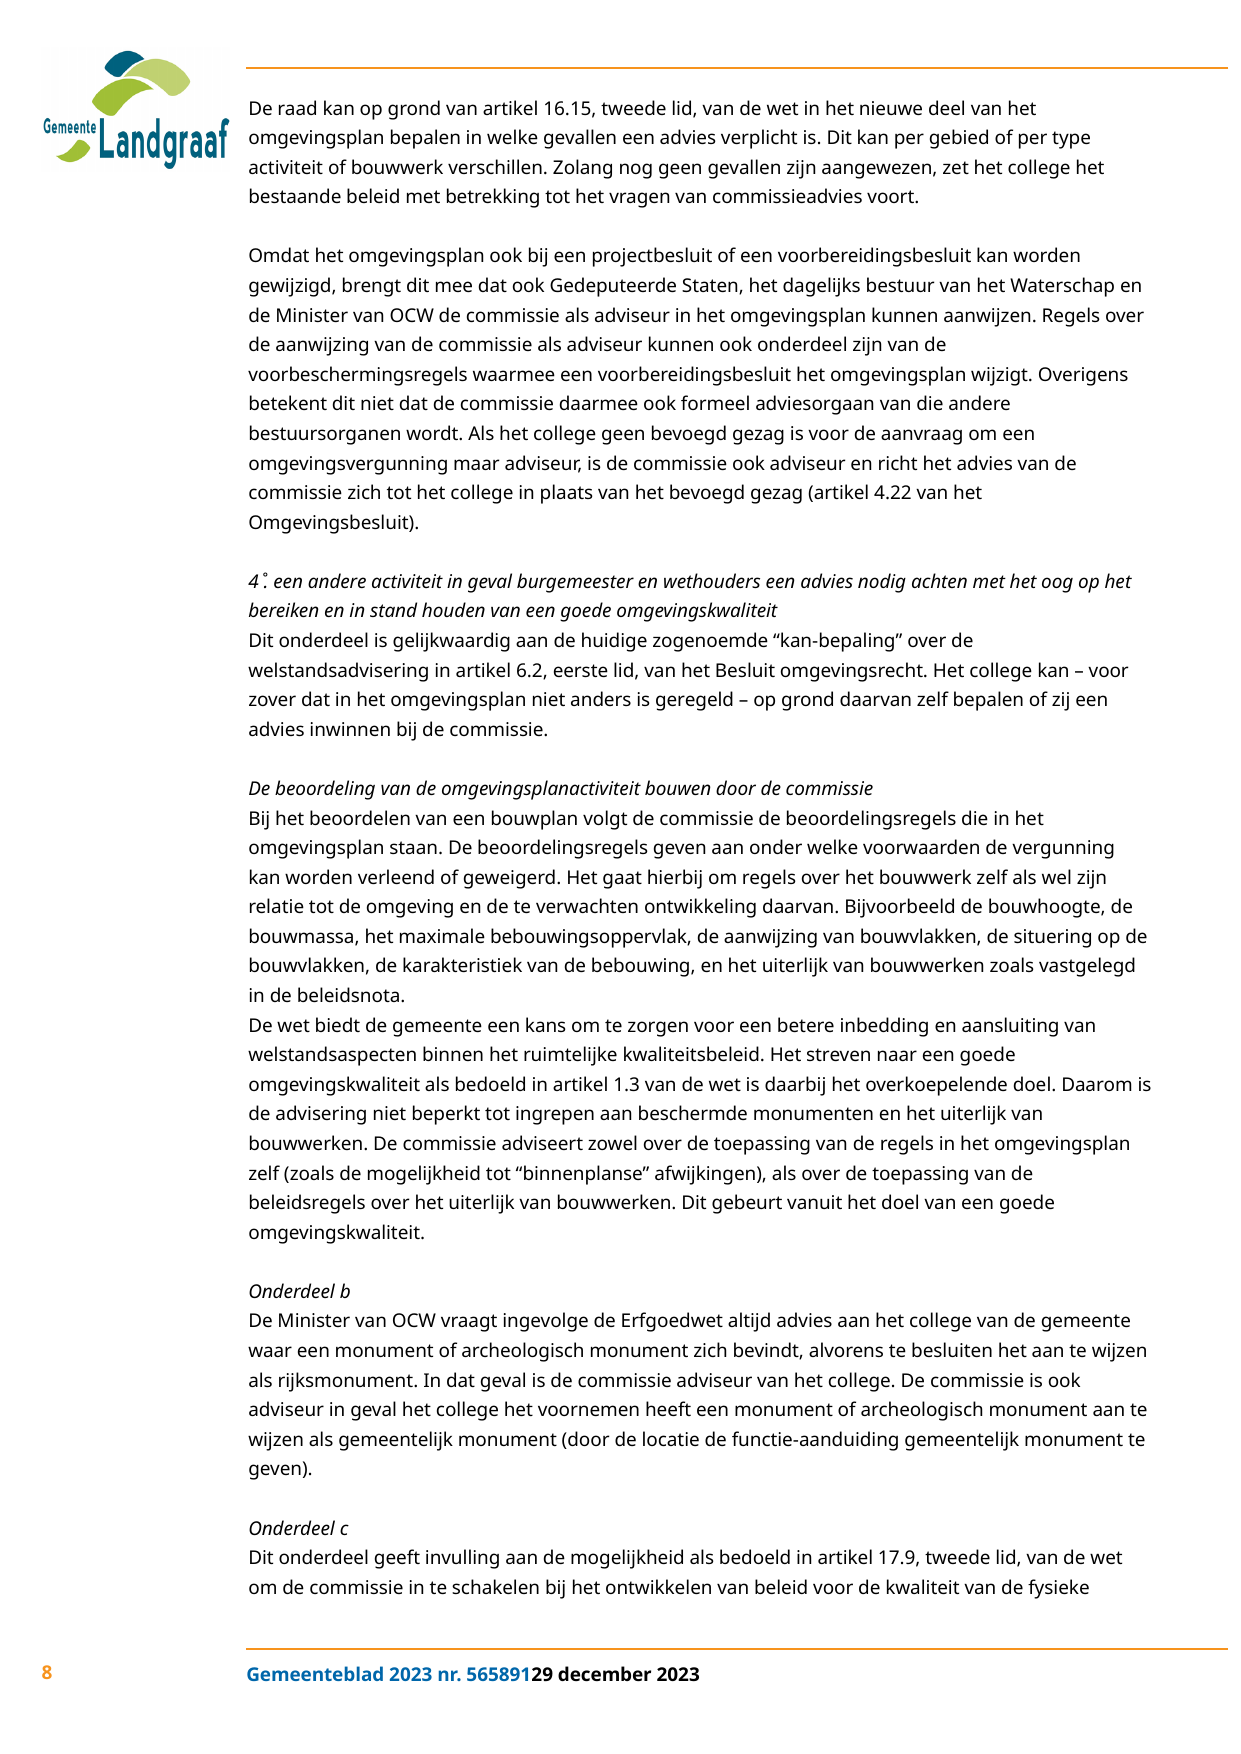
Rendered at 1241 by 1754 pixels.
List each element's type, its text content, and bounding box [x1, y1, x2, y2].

text Dit onderdeel geeft invulling aan de mogelijkheid als bedoeld in artikel 17.9, tweede lid, van de wet om de commissie in te schakelen bij het ontwikkelen van beleid voor de kwaliteit van de fysieke [248, 1544, 1152, 1600]
text Dit onderdeel is gelijkwaardig aan de huidige zogenoemde “kan-bepaling” over de welstandsadvisering in artikel 6.2, eerste lid, van het Besluit omgevingsrecht. Het college kan – voor zover dat in het omgevingsplan niet anders is geregeld – op grond daarvan zelf bepalen of zij een advies inwinnen bij de commissie. [248, 627, 1152, 742]
text 4 ̊. een andere activiteit in geval burgemeester en wethouders een advies nodig achten met het oog op het bereiken en in stand houden van een goede omgevingskwaliteit [248, 568, 1152, 623]
text De raad kan op grond van artikel 16.15, tweede lid, van de wet in het nieuwe deel van het omgevingsplan bepalen in welke gevallen een advies verplicht is. Dit kan per gebied of per type activiteit of bouwwerk verschillen. Zolang nog geen gevallen zijn aangewezen, zet het college het bestaande beleid met betrekking tot het vragen van commissieadvies voort. [248, 95, 1152, 209]
text Onderdeel c [248, 1515, 1152, 1541]
text De wet biedt de gemeente een kans om te zorgen voor een betere inbedding en aansluiting van welstandsaspecten binnen het ruimtelijke kwaliteitsbeleid. Het streven naar een goede omgevingskwaliteit als bedoeld in artikel 1.3 van de wet is daarbij het overkoepelende doel. Daarom is de advisering niet beperkt tot ingrepen aan beschermde monumenten en het uiterlijk van bouwwerken. De commissie adviseert zowel over de toepassing van de regels in het omgevingsplan zelf (zoals de mogelijkheid tot “binnenplanse” afwijkingen), als over de toepassing van de beleidsregels over het uiterlijk van bouwwerken. Dit gebeurt vanuit het doel van een goede omgevingskwaliteit. [248, 1012, 1152, 1245]
text Bij het beoordelen van een bouwplan volgt de commissie de beoordelingsregels die in het omgevingsplan staan. De beoordelingsregels geven aan onder welke voorwaarden de vergunning kan worden verleend of geweigerd. Het gaat hierbij om regels over het bouwwerk zelf als wel zijn relatie tot de omgeving en de te verwachten ontwikkeling daarvan. Bijvoorbeeld de bouwhoogte, de bouwmassa, het maximale bebouwingsoppervlak, de aanwijzing van bouwvlakken, de situering op de bouwvlakken, de karakteristiek van de bebouwing, en het uiterlijk van bouwwerken zoals vastgelegd in de beleidsnota. [248, 805, 1152, 1008]
text De beoordeling van de omgevingsplanactiviteit bouwen door de commissie [248, 775, 1152, 801]
text Onderdeel b [248, 1278, 1152, 1304]
picture [41, 47, 231, 172]
text Omdat het omgevingsplan ook bij een projectbesluit of een voorbereidingsbesluit kan worden gewijzigd, brengt dit mee dat ook Gedeputeerde Staten, het dagelijks bestuur van het Waterschap en de Minister van OCW de commissie als adviseur in het omgevingsplan kunnen aanwijzen. Regels over de aanwijzing van de commissie als adviseur kunnen ook onderdeel zijn van de voorbeschermingsregels waarmee een voorbereidingsbesluit het omgevingsplan wijzigt. Overigens betekent dit niet dat de commissie daarmee ook formeel adviesorgaan van die andere bestuursorganen wordt. Als het college geen bevoegd gezag is voor de aanvraag om een omgevingsvergunning maar adviseur, is de commissie ook adviseur en richt het advies van de commissie zich tot het college in plaats van het bevoegd gezag (artikel 4.22 van het Omgevingsbesluit). [248, 243, 1152, 535]
text De Minister van OCW vraagt ingevolge de Erfgoedwet altijd advies aan het college van de gemeente waar een monument of archeologisch monument zich bevindt, alvorens te besluiten het aan te wijzen als rijksmonument. In dat geval is de commissie adviseur van het college. De commissie is ook adviseur in geval het college het voornemen heeft een monument of archeologisch monument aan te wijzen als gemeentelijk monument (door de locatie de functie-aanduiding gemeentelijk monument te geven). [248, 1308, 1152, 1481]
